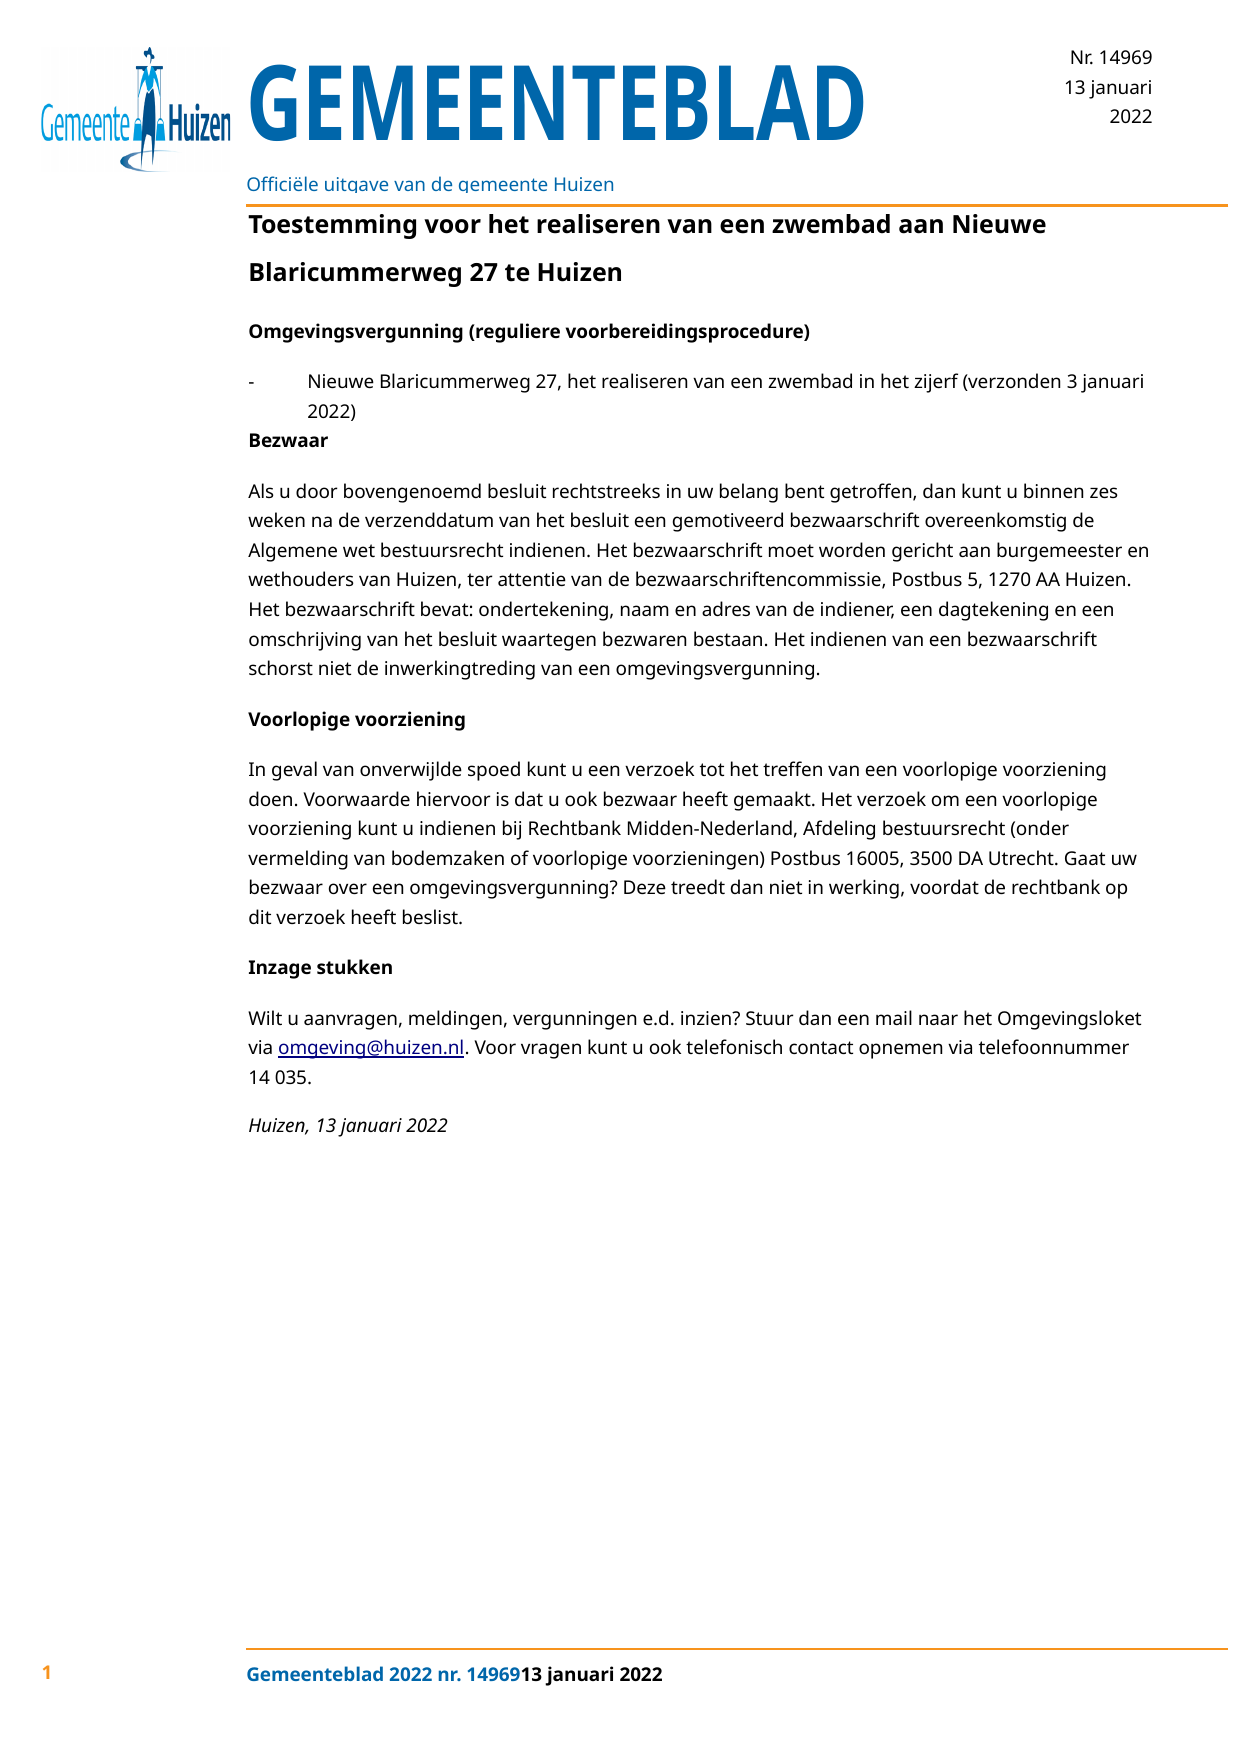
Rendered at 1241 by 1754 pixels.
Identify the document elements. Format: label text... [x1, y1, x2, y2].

text Omgevingsvergunning (reguliere voorbereidingsprocedure) [248, 318, 1152, 344]
list Nieuwe Blaricummerweg 27, het realiseren van een zwembad in het zijerf (verzonden 3 januari 2022) [248, 368, 1152, 424]
text Inzage stukken [248, 954, 1152, 980]
text Als u door bovengenoemd besluit rechtstreeks in uw belang bent getroffen, dan kunt u binnen zes weken na de verzenddatum van het besluit een gemotiveerd bezwaarschrift overeenkomstig de Algemene wet bestuursrecht indienen. Het bezwaarschrift moet worden gericht aan burgemeester en wethouders van Huizen, ter attentie van de bezwaarschriftencommissie, Postbus 5, 1270 AA Huizen. Het bezwaarschrift bevat: ondertekening, naam en adres van de indiener, een dagtekening en een omschrijving van het besluit waartegen bezwaren bestaan. Het indienen van een bezwaarschrift schorst niet de inwerkingtreding van een omgevingsvergunning. [248, 478, 1152, 681]
text In geval van onverwijlde spoed kunt u een verzoek tot het treffen van een voorlopige voorziening doen. Voorwaarde hiervoor is dat u ook bezwaar heeft gemaakt. Het verzoek om een voorlopige voorziening kunt u indienen bij Rechtbank Midden-Nederland, Afdeling bestuursrecht (onder vermelding van bodemzaken of voorlopige voorzieningen) Postbus 16005, 3500 DA Utrecht. Gaat uw bezwaar over een omgevingsvergunning? Deze treedt dan niet in werking, voordat de rechtbank op dit verzoek heeft beslist. [248, 756, 1152, 930]
text Huizen, 13 januari 2022 [248, 1112, 1152, 1138]
text Bezwaar [248, 427, 1152, 453]
text Voorlopige voorziening [248, 706, 1152, 732]
text Toestemming voor het realiseren van een zwembad aan Nieuwe Blaricummerweg 27 te Huizen [248, 207, 1152, 288]
picture [41, 47, 231, 172]
text Wilt u aanvragen, meldingen, vergunningen e.d. inzien? Stuur dan een mail naar het Omgevingsloket via omgeving@huizen.nl. Voor vragen kunt u ook telefonisch contact opnemen via telefoonnummer 14 035. [248, 1005, 1152, 1090]
